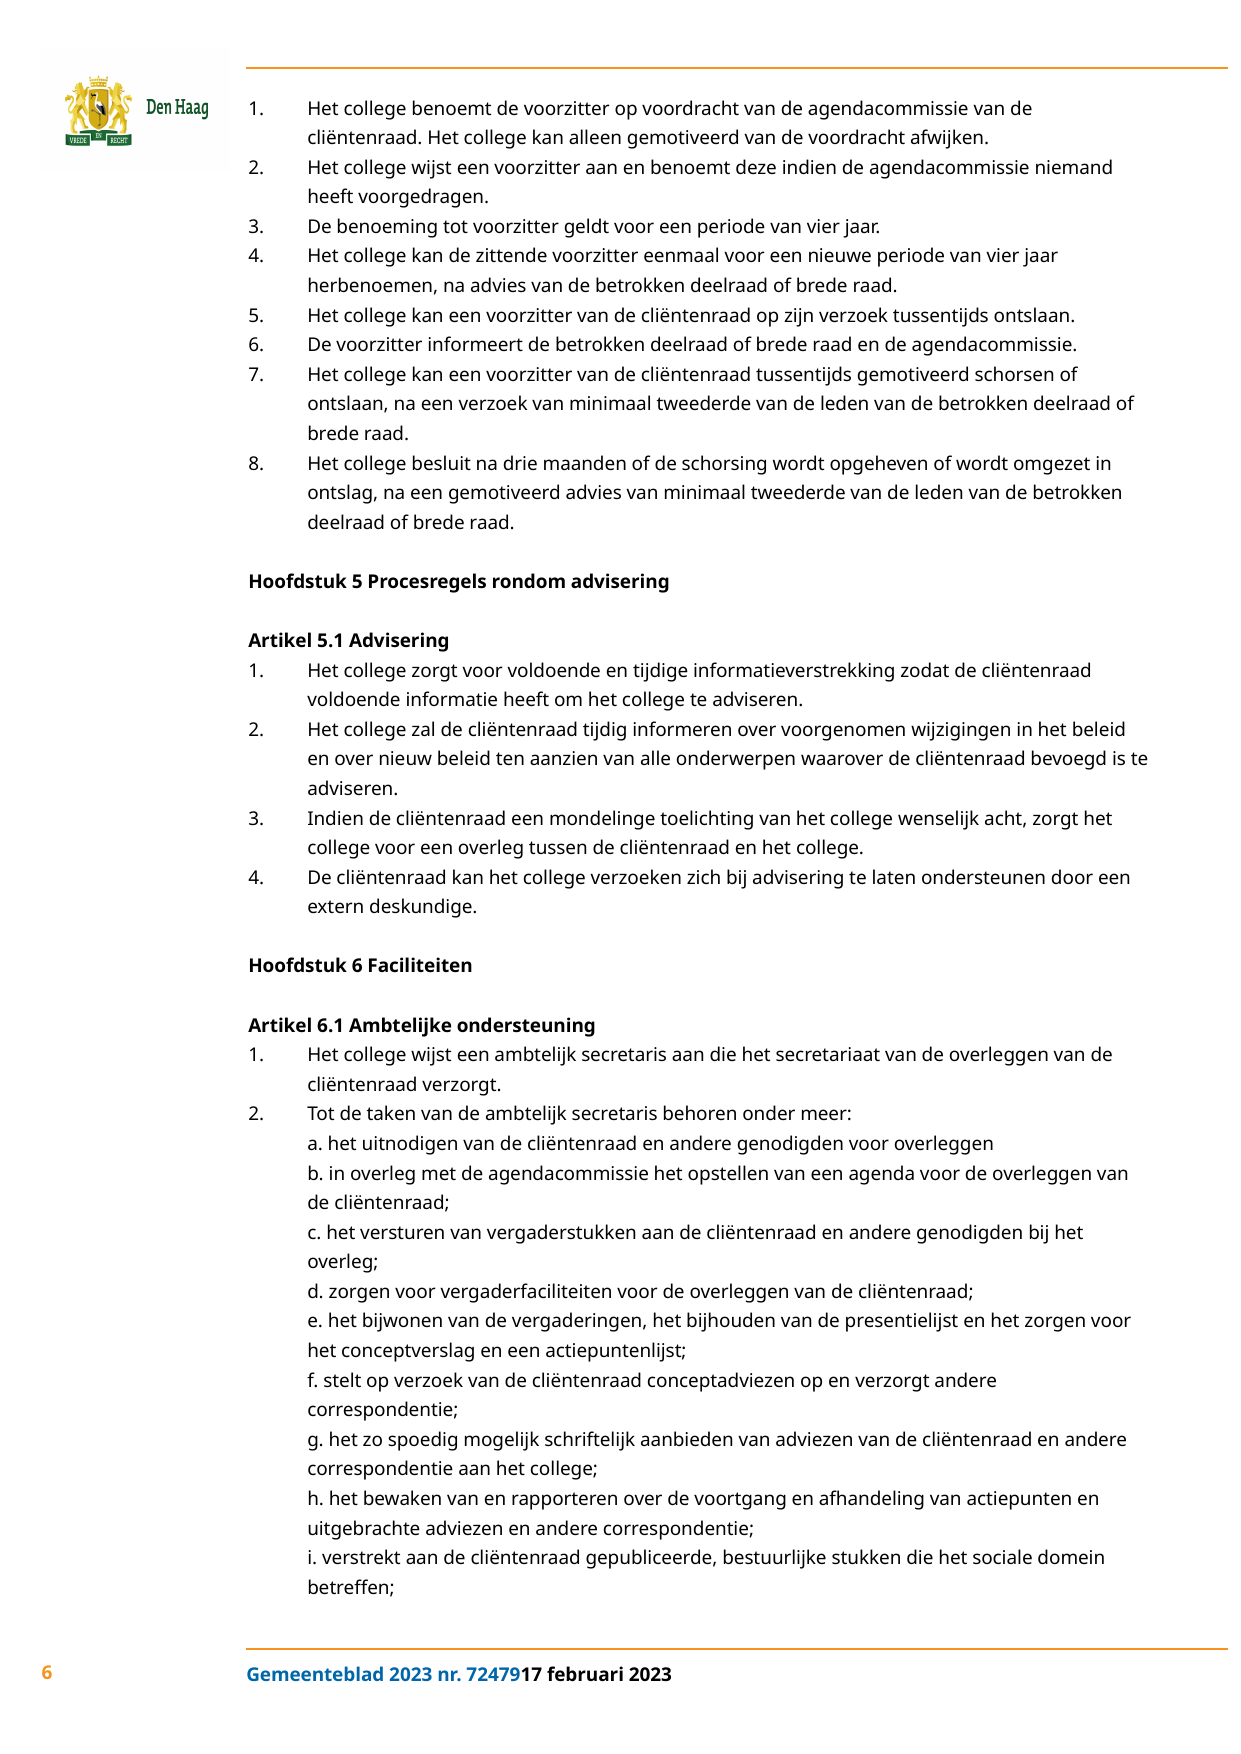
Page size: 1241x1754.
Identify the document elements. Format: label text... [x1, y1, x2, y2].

list Het college wijst een ambtelijk secretaris aan die het secretariaat van de overleggen van de cliëntenraad verzorgt. [248, 1041, 1152, 1097]
list h. het bewaken van en rapporteren over de voortgang en afhandeling van actiepunten en uitgebrachte adviezen en andere correspondentie; [248, 1485, 1152, 1541]
list e. het bijwonen van de vergaderingen, het bijhouden van de presentielijst en het zorgen voor het conceptverslag en een actiepuntenlijst; [248, 1308, 1152, 1363]
list Het college zorgt voor voldoende en tijdige informatieverstrekking zodat de cliëntenraad voldoende informatie heeft om het college te adviseren. [248, 657, 1152, 712]
list De voorzitter informeert de betrokken deelraad of brede raad en de agendacommissie. [248, 331, 1152, 357]
list g. het zo spoedig mogelijk schriftelijk aanbieden van adviezen van de cliëntenraad en andere correspondentie aan het college; [248, 1426, 1152, 1481]
list Indien de cliëntenraad een mondelinge toelichting van het college wenselijk acht, zorgt het college voor een overleg tussen de cliëntenraad en het college. [248, 805, 1152, 860]
list Tot de taken van de ambtelijk secretaris behoren onder meer: [248, 1101, 1152, 1126]
list Het college kan de zittende voorzitter eenmaal voor een nieuwe periode van vier jaar herbenoemen, na advies van de betrokken deelraad of brede raad. [248, 243, 1152, 298]
list Het college benoemt de voorzitter op voordracht van de agendacommissie van de cliëntenraad. Het college kan alleen gemotiveerd van de voordracht afwijken. [248, 95, 1152, 150]
list d. zorgen voor vergaderfaciliteiten voor de overleggen van de cliëntenraad; [248, 1278, 1152, 1304]
list a. het uitnodigen van de cliëntenraad en andere genodigden voor overleggen [248, 1130, 1152, 1156]
list Het college besluit na drie maanden of de schorsing wordt opgeheven of wordt omgezet in ontslag, na een gemotiveerd advies van minimaal tweederde van de leden van de betrokken deelraad of brede raad. [248, 450, 1152, 535]
list De cliëntenraad kan het college verzoeken zich bij advisering te laten ondersteunen door een extern deskundige. [248, 864, 1152, 919]
list Het college kan een voorzitter van de cliëntenraad tussentijds gemotiveerd schorsen of ontslaan, na een verzoek van minimaal tweederde van de leden van de betrokken deelraad of brede raad. [248, 361, 1152, 446]
text Hoofdstuk 5 Procesregels rondom advisering [248, 568, 1152, 594]
list Het college kan een voorzitter van de cliëntenraad op zijn verzoek tussentijds ontslaan. [248, 302, 1152, 328]
text Artikel 6.1 Ambtelijke ondersteuning [248, 1012, 1152, 1038]
list De benoeming tot voorzitter geldt voor een periode van vier jaar. [248, 213, 1152, 239]
list f. stelt op verzoek van de cliëntenraad conceptadviezen op en verzorgt andere correspondentie; [248, 1367, 1152, 1422]
list Het college wijst een voorzitter aan en benoemt deze indien de agendacommissie niemand heeft voorgedragen. [248, 154, 1152, 209]
list Het college zal de cliëntenraad tijdig informeren over voorgenomen wijzigingen in het beleid en over nieuw beleid ten aanzien van alle onderwerpen waarover de cliëntenraad bevoegd is te adviseren. [248, 716, 1152, 801]
list b. in overleg met de agendacommissie het opstellen van een agenda voor de overleggen van de cliëntenraad; [248, 1160, 1152, 1215]
list i. verstrekt aan de cliëntenraad gepubliceerde, bestuurlijke stukken die het sociale domein betreffen; [248, 1544, 1152, 1600]
text Hoofdstuk 6 Faciliteiten [248, 953, 1152, 978]
list c. het versturen van vergaderstukken aan de cliëntenraad en andere genodigden bij het overleg; [248, 1219, 1152, 1274]
text Artikel 5.1 Advisering [248, 627, 1152, 653]
picture [41, 47, 231, 172]
